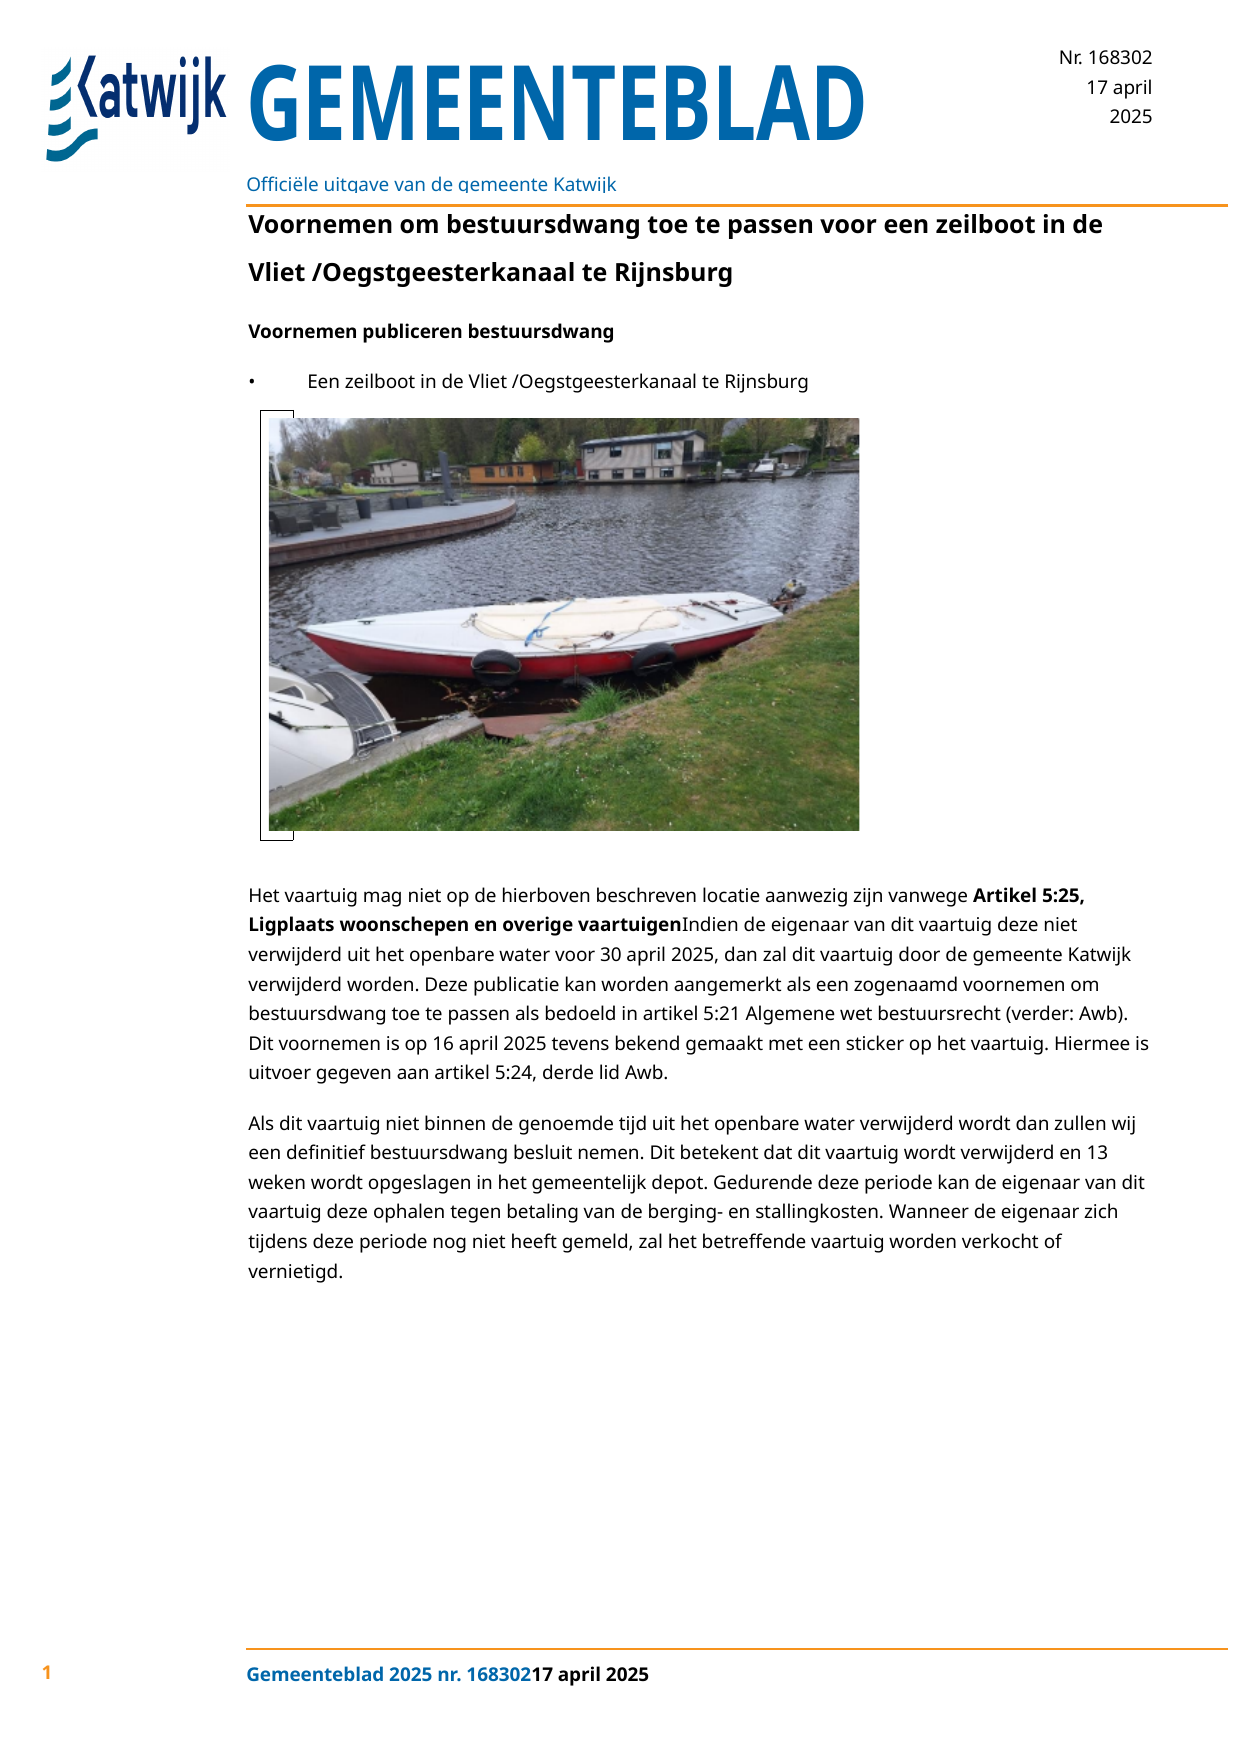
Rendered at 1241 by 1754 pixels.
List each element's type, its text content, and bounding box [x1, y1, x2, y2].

text Het vaartuig mag niet op de hierboven beschreven locatie aanwezig zijn vanwege Artikel 5:25, Ligplaats woonschepen en overige vaartuigenIndien de eigenaar van dit vaartuig deze niet verwijderd uit het openbare water voor 30 april 2025, dan zal dit vaartuig door de gemeente Katwijk verwijderd worden. Deze publicatie kan worden aangemerkt als een zogenaamd voornemen om bestuursdwang toe te passen als bedoeld in artikel 5:21 Algemene wet bestuursrecht (verder: Awb). Dit voornemen is op 16 april 2025 tevens bekend gemaakt met een sticker op het vaartuig. Hiermee is uitvoer gegeven aan artikel 5:24, derde lid Awb. [248, 882, 1152, 1085]
list Een zeilboot in de Vliet /Oegstgeesterkanaal te Rijnsburg [248, 368, 1152, 394]
text Als dit vaartuig niet binnen de genoemde tijd uit het openbare water verwijderd wordt dan zullen wij een definitief bestuursdwang besluit nemen. Dit betekent dat dit vaartuig wordt verwijderd en 13 weken wordt opgeslagen in het gemeentelijk depot. Gedurende deze periode kan de eigenaar van dit vaartuig deze ophalen tegen betaling van de berging- en stallingkosten. Wanneer de eigenaar zich tijdens deze periode nog niet heeft gemeld, zal het betreffende vaartuig worden verkocht of vernietigd. [248, 1110, 1152, 1284]
picture [268, 418, 860, 831]
picture [41, 47, 231, 172]
text Voornemen om bestuursdwang toe te passen voor een zeilboot in de Vliet /Oegstgeesterkanaal te Rijnsburg [248, 207, 1152, 288]
text Voornemen publiceren bestuursdwang [248, 318, 1152, 344]
